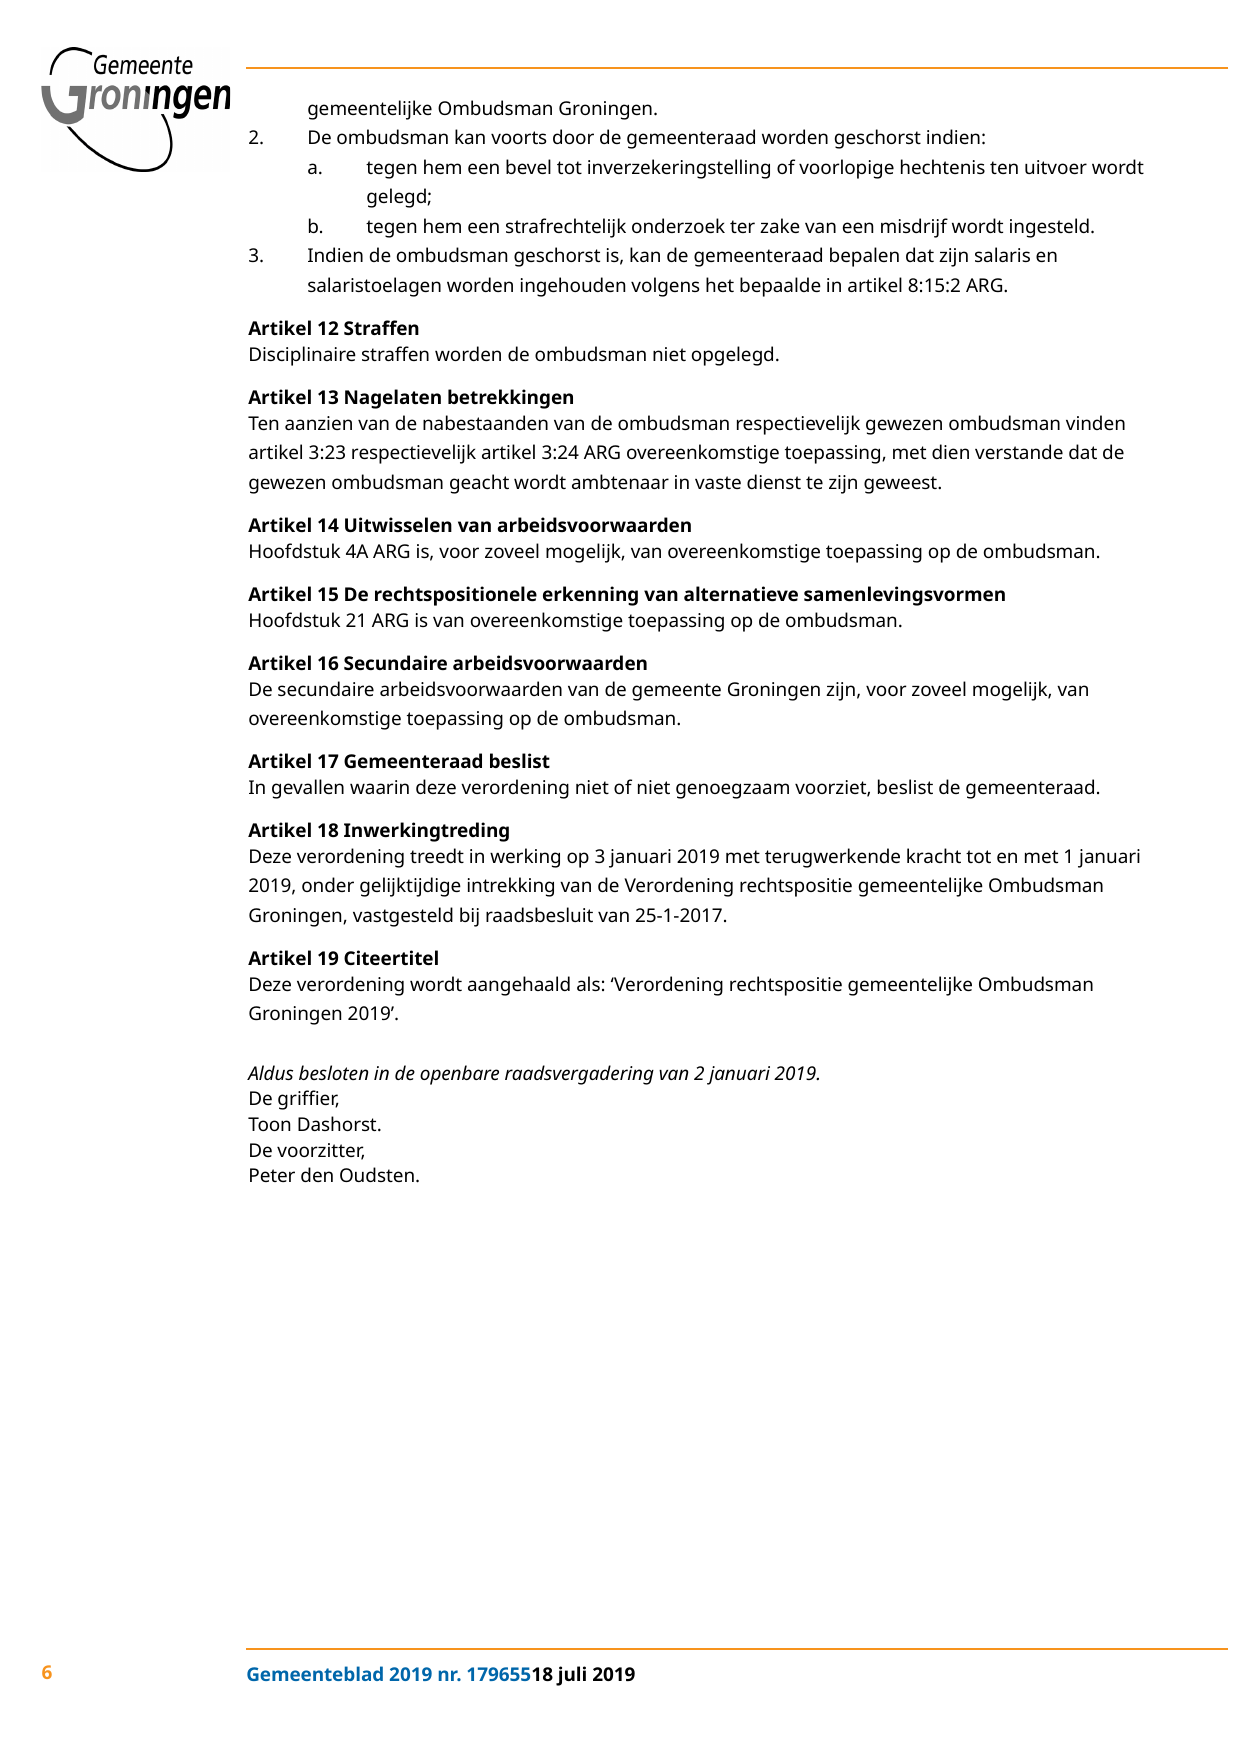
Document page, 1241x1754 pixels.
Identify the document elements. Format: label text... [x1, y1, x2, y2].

text Artikel 16 Secundaire arbeidsvoorwaarden [248, 650, 1152, 676]
text Ten aanzien van de nabestaanden van de ombudsman respectievelijk gewezen ombudsman vinden artikel 3:23 respectievelijk artikel 3:24 ARG overeenkomstige toepassing, met dien verstande dat de gewezen ombudsman geacht wordt ambtenaar in vaste dienst te zijn geweest. [248, 410, 1152, 495]
text Hoofdstuk 21 ARG is van overeenkomstige toepassing op de ombudsman. [248, 607, 1152, 633]
text Artikel 14 Uitwisselen van arbeidsvoorwaarden [248, 512, 1152, 538]
list Indien de ombudsman geschorst is, kan de gemeenteraad bepalen dat zijn salaris en salaristoelagen worden ingehouden volgens het bepaalde in artikel 8:15:2 ARG. [248, 243, 1152, 298]
text Deze verordening treedt in werking op 3 januari 2019 met terugwerkende kracht tot en met 1 januari 2019, onder gelijktijdige intrekking van de Verordening rechtspositie gemeentelijke Ombudsman Groningen, vastgesteld bij raadsbesluit van 25-1-2017. [248, 843, 1152, 928]
picture [41, 47, 231, 172]
text Artikel 18 Inwerkingtreding [248, 817, 1152, 843]
text Toon Dashorst. [248, 1111, 1152, 1137]
text Aldus besloten in de openbare raadsvergadering van 2 januari 2019. [248, 1060, 1152, 1086]
text De voorzitter, [248, 1137, 1152, 1163]
text Disciplinaire straffen worden de ombudsman niet opgelegd. [248, 341, 1152, 367]
text De secundaire arbeidsvoorwaarden van de gemeente Groningen zijn, voor zoveel mogelijk, van overeenkomstige toepassing op de ombudsman. [248, 676, 1152, 731]
list tegen hem een strafrechtelijk onderzoek ter zake van een misdrijf wordt ingesteld. [307, 213, 1152, 239]
text Hoofdstuk 4A ARG is, voor zoveel mogelijk, van overeenkomstige toepassing op de ombudsman. [248, 538, 1152, 564]
text Artikel 19 Citeertitel [248, 945, 1152, 971]
text In gevallen waarin deze verordening niet of niet genoegzaam voorziet, beslist de gemeenteraad. [248, 774, 1152, 800]
list tegen hem een bevel tot inverzekeringstelling of voorlopige hechtenis ten uitvoer wordt gelegd; [307, 154, 1152, 209]
text Artikel 17 Gemeenteraad beslist [248, 748, 1152, 774]
list De ombudsman kan voorts door de gemeenteraad worden geschorst indien: [248, 124, 1152, 150]
text Artikel 13 Nagelaten betrekkingen [248, 384, 1152, 410]
text De griffier, [248, 1086, 1152, 1111]
text Artikel 15 De rechtspositionele erkenning van alternatieve samenlevingsvormen [248, 581, 1152, 607]
text Artikel 12 Straffen [248, 315, 1152, 341]
text Deze verordening wordt aangehaald als: ‘Verordening rechtspositie gemeentelijke Ombudsman Groningen 2019’. [248, 971, 1152, 1026]
text Peter den Oudsten. [248, 1163, 1152, 1188]
list gemeentelijke Ombudsman Groningen. [248, 95, 1152, 121]
